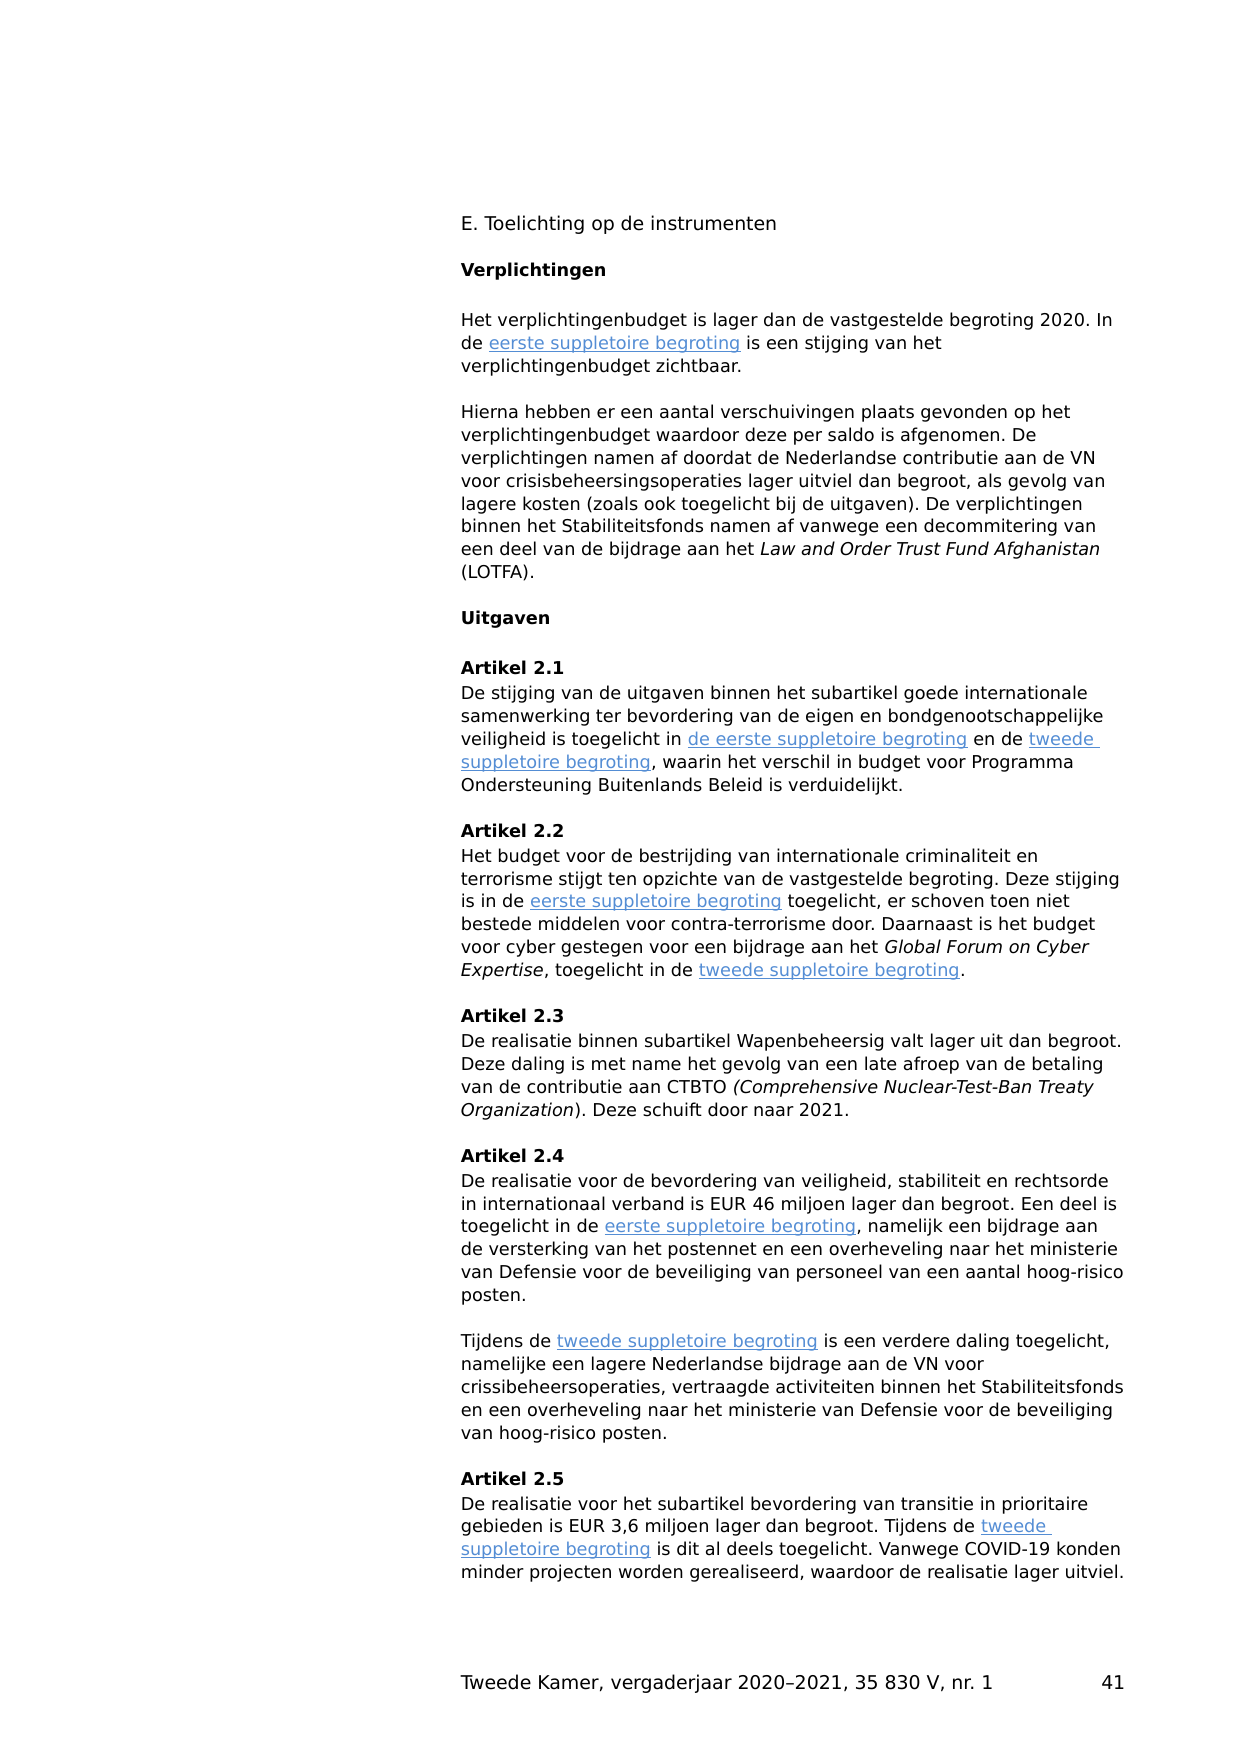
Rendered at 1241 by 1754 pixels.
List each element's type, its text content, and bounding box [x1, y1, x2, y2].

text De realisatie binnen subartikel Wapenbeheersig valt lager uit dan begroot. Deze daling is met name het gevolg van een late afroep van de betaling van de contributie aan CTBTO (Comprehensive Nuclear-Test-Ban Treaty Organization). Deze schuift door naar 2021. [461, 1029, 1125, 1121]
text De stijging van de uitgaven binnen het subartikel goede internationale samenwerking ter bevordering van de eigen en bondgenootschappelijke veiligheid is toegelicht in de eerste suppletoire begroting en de tweede suppletoire begroting, waarin het verschil in budget voor Programma Ondersteuning Buitenlands Beleid is verduidelijkt. [461, 681, 1125, 796]
text Artikel 2.4 [461, 1144, 1125, 1167]
text Artikel 2.2 [461, 819, 1125, 842]
text Artikel 2.3 [461, 1004, 1125, 1027]
title E. Toelichting op de instrumenten [461, 213, 1125, 235]
text Verplichtingen [461, 258, 1125, 281]
text Artikel 2.1 [461, 656, 1125, 679]
text Tijdens de tweede suppletoire begroting is een verdere daling toegelicht, namelijke een lagere Nederlandse bijdrage aan de VN voor crissibeheersoperaties, vertraagde activiteiten binnen het Stabiliteitsfonds en een overheveling naar het ministerie van Defensie voor de beveiliging van hoog-risico posten. [461, 1329, 1125, 1444]
text De realisatie voor het subartikel bevordering van transitie in prioritaire gebieden is EUR 3,6 miljoen lager dan begroot. Tijdens de tweede suppletoire begroting is dit al deels toegelicht. Vanwege COVID-19 konden minder projecten worden gerealiseerd, waardoor de realisatie lager uitviel. [461, 1492, 1125, 1583]
text Hierna hebben er een aantal verschuivingen plaats gevonden op het verplichtingenbudget waardoor deze per saldo is afgenomen. De verplichtingen namen af doordat de Nederlandse contributie aan de VN voor crisisbeheersingsoperaties lager uitviel dan begroot, als gevolg van lagere kosten (zoals ook toegelicht bij de uitgaven). De verplichtingen binnen het Stabiliteitsfonds namen af vanwege een decommitering van een deel van de bijdrage aan het Law and Order Trust Fund Afghanistan (LOTFA). [461, 400, 1125, 583]
text Uitgaven [461, 606, 1125, 629]
text Het budget voor de bestrijding van internationale criminaliteit en terrorisme stijgt ten opzichte van de vastgestelde begroting. Deze stijging is in de eerste suppletoire begroting toegelicht, er schoven toen niet bestede middelen voor contra-terrorisme door. Daarnaast is het budget voor cyber gestegen voor een bijdrage aan het Global Forum on Cyber Expertise, toegelicht in de tweede suppletoire begroting. [461, 844, 1125, 981]
text Het verplichtingenbudget is lager dan de vastgestelde begroting 2020. In de eerste suppletoire begroting is een stijging van het verplichtingenbudget zichtbaar. [461, 308, 1125, 377]
text Artikel 2.5 [461, 1467, 1125, 1489]
text De realisatie voor de bevordering van veiligheid, stabiliteit en rechtsorde in internationaal verband is EUR 46 miljoen lager dan begroot. Een deel is toegelicht in de eerste suppletoire begroting, namelijk een bijdrage aan de versterking van het postennet en een overheveling naar het ministerie van Defensie voor de beveiliging van personeel van een aantal hoog-risico posten. [461, 1169, 1125, 1306]
